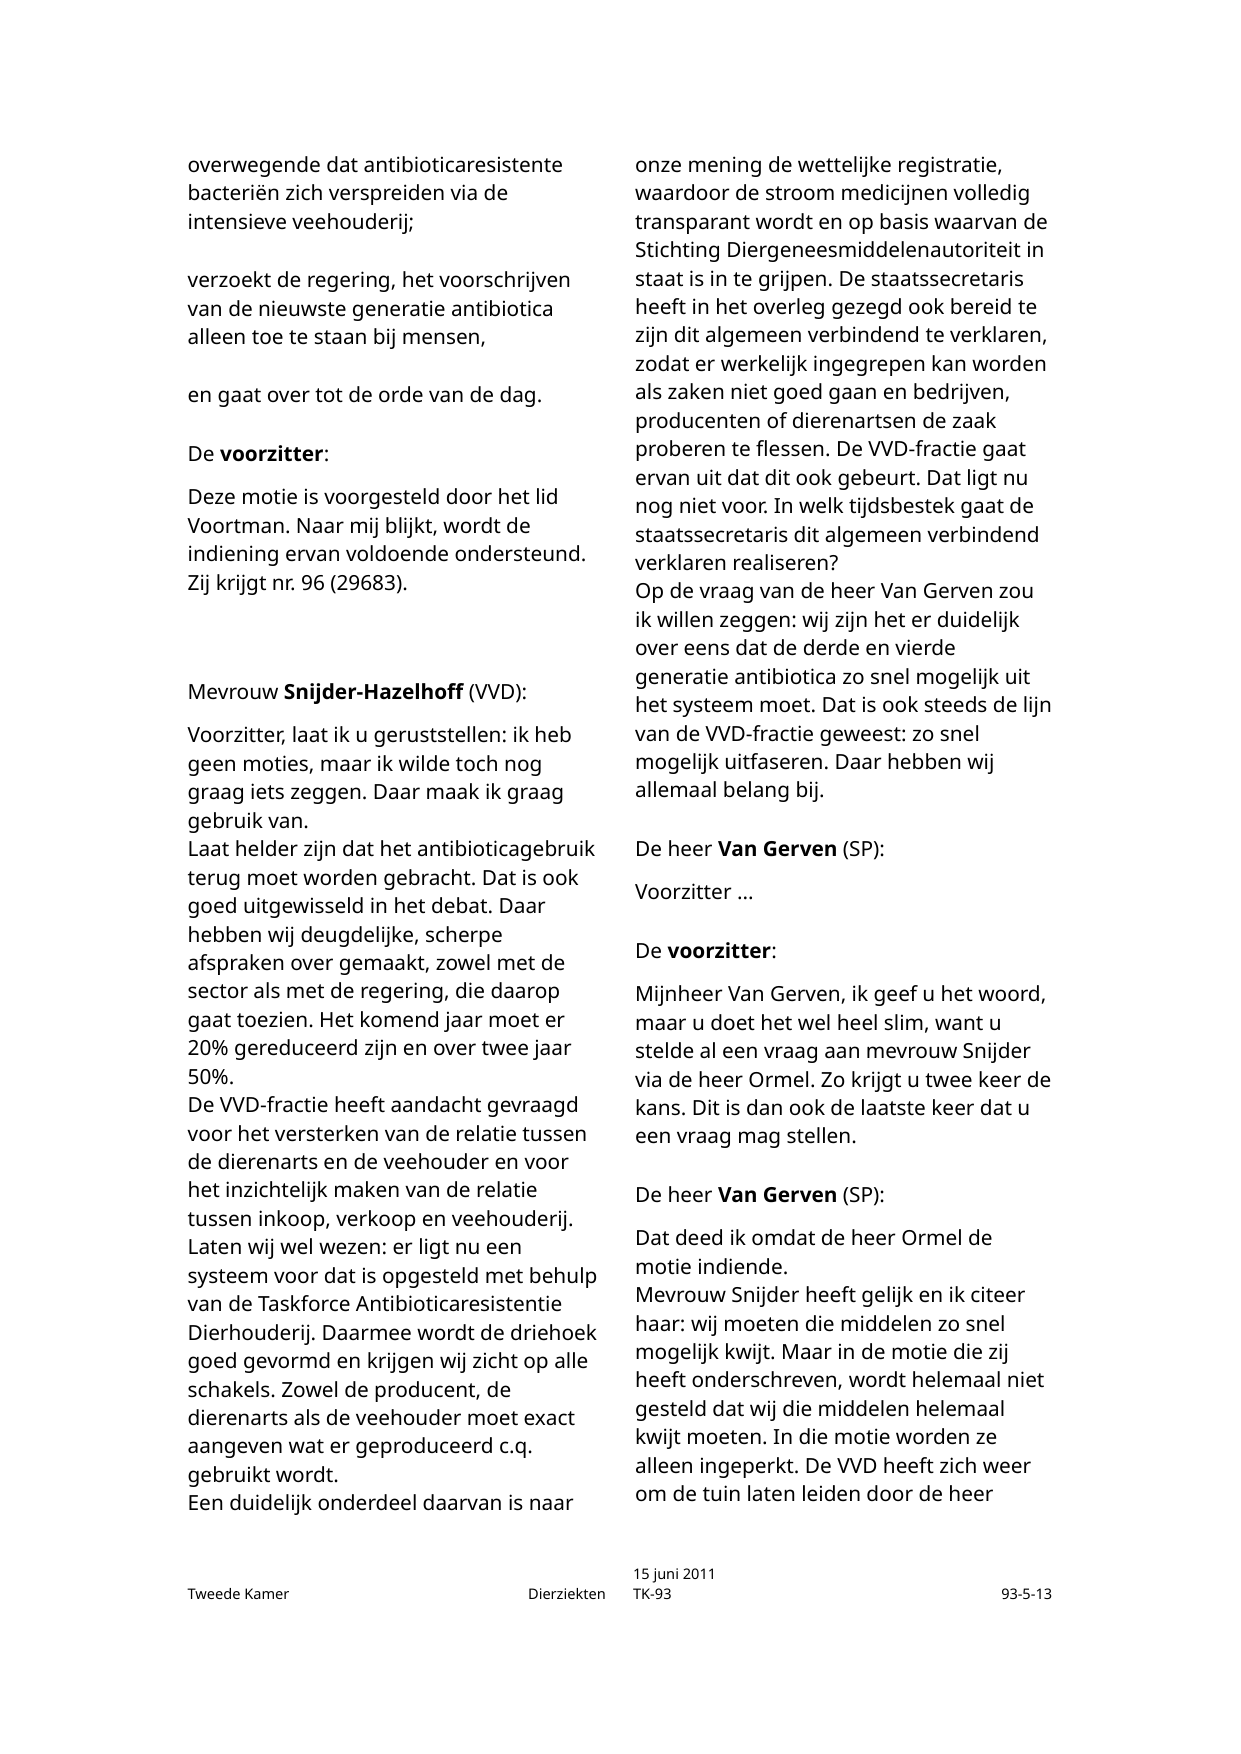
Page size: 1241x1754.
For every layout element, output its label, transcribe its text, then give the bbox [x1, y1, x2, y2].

text De voorzitter: [635, 936, 1053, 964]
text verzoekt de regering, het voorschrijven van de nieuwste generatie antibiotica alleen toe te staan bij mensen, [187, 265, 605, 351]
text Dat deed ik omdat de heer Ormel de motie indiende. [635, 1223, 1053, 1280]
text De voorzitter: [187, 439, 605, 467]
text De heer Van Gerven (SP): [635, 834, 1053, 862]
text Mevrouw Snijder-Hazelhoff (VVD): [187, 677, 605, 706]
text Op de vraag van de heer Van Gerven zou ik willen zeggen: wij zijn het er duidelijk over eens dat de derde en vierde generatie antibiotica zo snel mogelijk uit het systeem moet. Dat is ook steeds de lijn van de VVD-fractie geweest: zo snel mogelijk uitfaseren. Daar hebben wij allemaal belang bij. [635, 577, 1053, 804]
text Een duidelijk onderdeel daarvan is naar [187, 1488, 605, 1517]
text  [187, 626, 605, 655]
text Voorzitter ... [635, 877, 1053, 906]
text Mevrouw Snijder heeft gelijk en ik citeer haar: wij moeten die middelen zo snel mogelijk kwijt. Maar in de motie die zij heeft onderschreven, wordt helemaal niet gesteld dat wij die middelen helemaal kwijt moeten. In die motie worden ze alleen ingeperkt. De VVD heeft zich weer om de tuin laten leiden door de heer [635, 1280, 1053, 1508]
text Zij krijgt nr. 96 (29683). [187, 568, 605, 596]
text onze mening de wettelijke registratie, waardoor de stroom medicijnen volledig transparant wordt en op basis waarvan de Stichting Diergeneesmiddelenautoriteit in staat is in te grijpen. De staatssecretaris heeft in het overleg gezegd ook bereid te zijn dit algemeen verbindend te verklaren, zodat er werkelijk ingegrepen kan worden als zaken niet goed gaan en bedrijven, producenten of dierenartsen de zaak proberen te flessen. De VVD-fractie gaat ervan uit dat dit ook gebeurt. Dat ligt nu nog niet voor. In welk tijdsbestek gaat de staatssecretaris dit algemeen verbindend verklaren realiseren? [635, 150, 1053, 577]
text Mijnheer Van Gerven, ik geef u het woord, maar u doet het wel heel slim, want u stelde al een vraag aan mevrouw Snijder via de heer Ormel. Zo krijgt u twee keer de kans. Dit is dan ook de laatste keer dat u een vraag mag stellen. [635, 979, 1053, 1150]
text De VVD-fractie heeft aandacht gevraagd voor het versterken van de relatie tussen de dierenarts en de veehouder en voor het inzichtelijk maken van de relatie tussen inkoop, verkoop en veehouderij. Laten wij wel wezen: er ligt nu een systeem voor dat is opgesteld met behulp van de Taskforce Antibioticaresistentie Dierhouderij. Daarmee wordt de driehoek goed gevormd en krijgen wij zicht op alle schakels. Zowel de producent, de dierenarts als de veehouder moet exact aangeven wat er geproduceerd c.q. gebruikt wordt. [187, 1090, 605, 1488]
text Deze motie is voorgesteld door het lid Voortman. Naar mij blijkt, wordt de indiening ervan voldoende ondersteund. [187, 482, 605, 568]
text Voorzitter, laat ik u geruststellen: ik heb geen moties, maar ik wilde toch nog graag iets zeggen. Daar maak ik graag gebruik van. [187, 721, 605, 834]
text Laat helder zijn dat het antibioticagebruik terug moet worden gebracht. Dat is ook goed uitgewisseld in het debat. Daar hebben wij deugdelijke, scherpe afspraken over gemaakt, zowel met de sector als met de regering, die daarop gaat toezien. Het komend jaar moet er 20% gereduceerd zijn en over twee jaar 50%. [187, 834, 605, 1090]
text overwegende dat antibioticaresistente bacteriën zich verspreiden via de intensieve veehouderij; [187, 150, 605, 235]
text en gaat over tot de orde van de dag. [187, 381, 605, 409]
text De heer Van Gerven (SP): [635, 1180, 1053, 1208]
